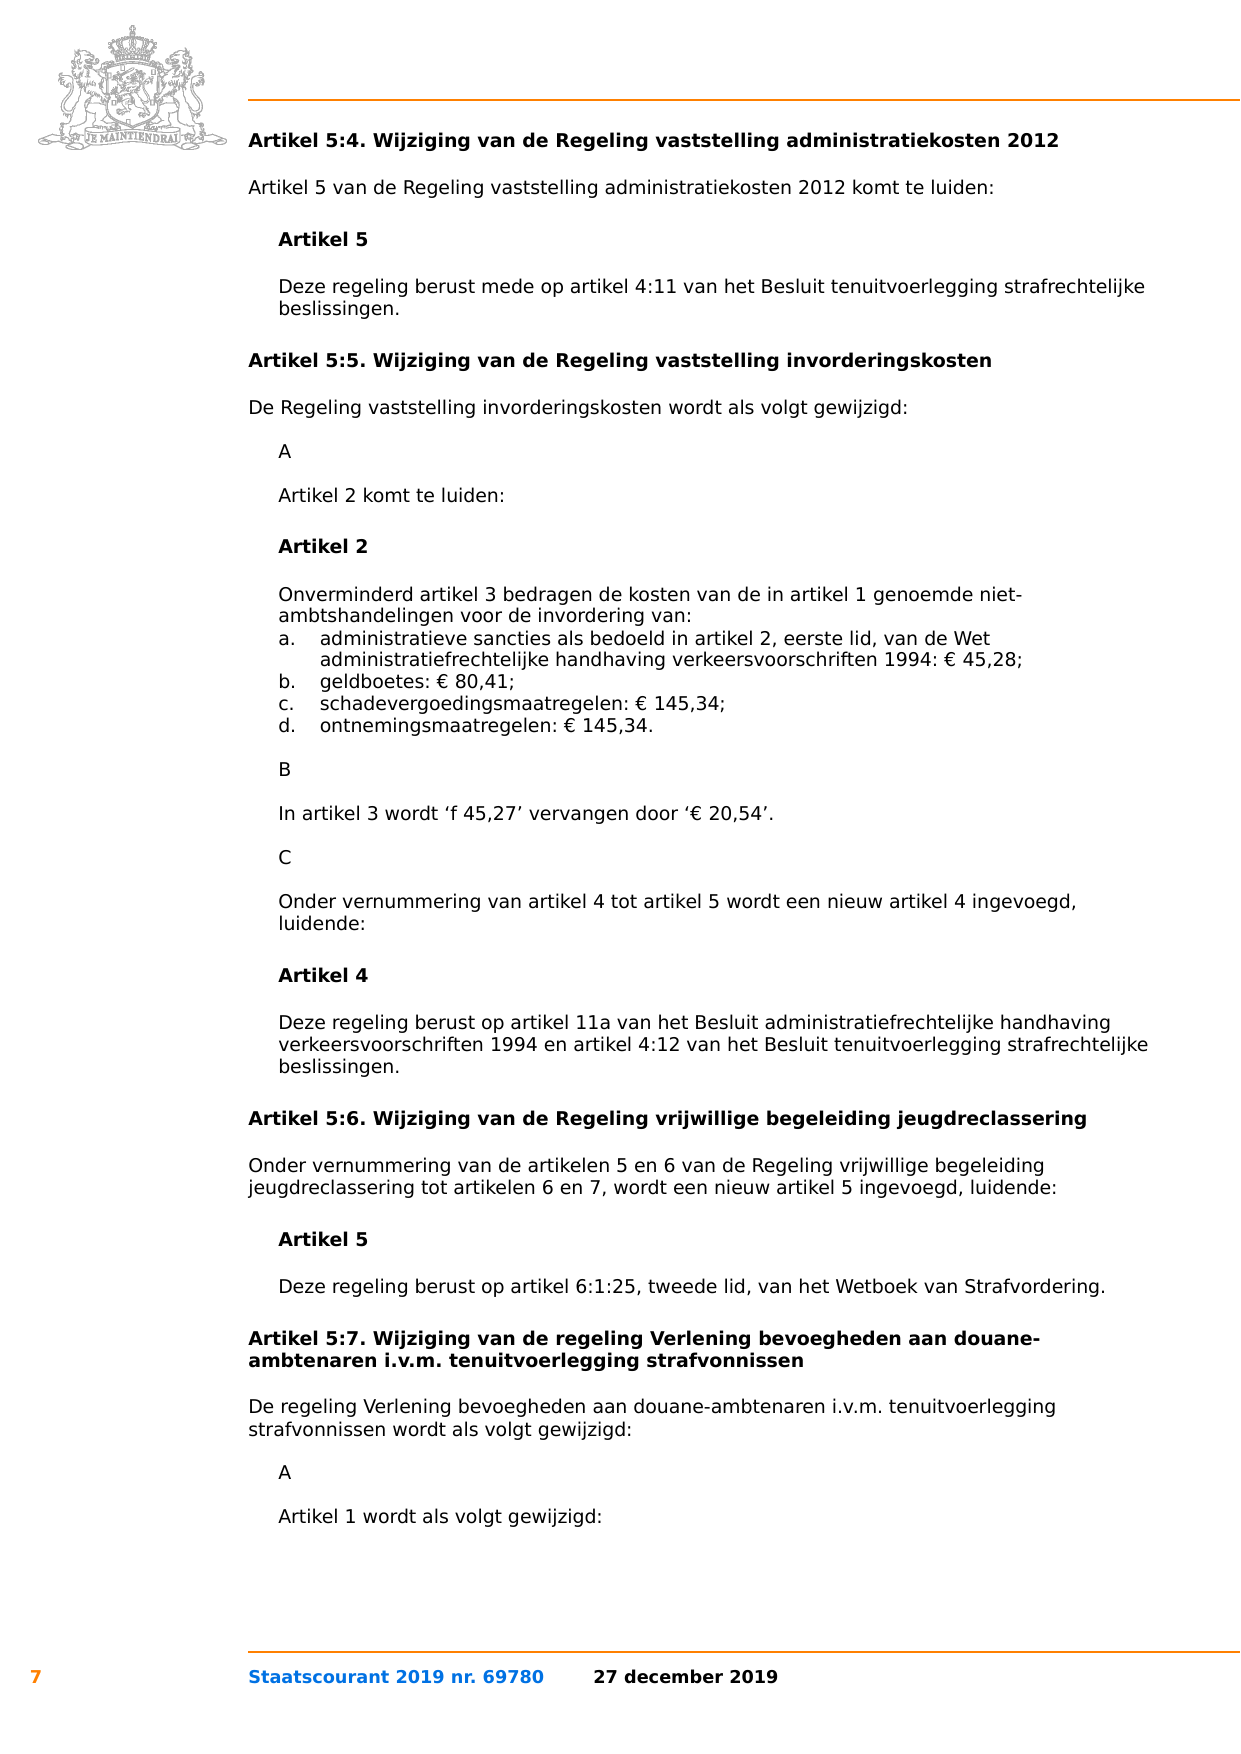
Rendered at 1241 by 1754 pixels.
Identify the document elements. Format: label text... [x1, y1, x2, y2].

text c. schadevergoedingsmaatregelen: € 145,34; [278, 693, 1163, 715]
text Artikel 1 wordt als volgt gewijzigd: [278, 1506, 1163, 1528]
text B [278, 759, 1163, 781]
text Deze regeling berust mede op artikel 4:11 van het Besluit tenuitvoerlegging strafrechtelijke beslissingen. [278, 276, 1163, 320]
text Deze regeling berust op artikel 11a van het Besluit administratiefrechtelijke handhaving verkeersvoorschriften 1994 en artikel 4:12 van het Besluit tenuitvoerlegging strafrechtelijke beslissingen. [278, 1012, 1163, 1078]
text b. geldboetes: € 80,41; [278, 671, 1163, 693]
subtitle Artikel 4 [278, 965, 1163, 987]
text Artikel 5 van de Regeling vaststelling administratiekosten 2012 komt te luiden: [248, 177, 1163, 199]
subtitle Artikel 5 [278, 1228, 1163, 1251]
text Onder vernummering van de artikelen 5 en 6 van de Regeling vrijwillige begeleiding jeugdreclassering tot artikelen 6 en 7, wordt een nieuw artikel 5 ingevoegd, luidende: [248, 1154, 1163, 1198]
picture [38, 25, 227, 150]
text C [278, 847, 1163, 869]
text A [278, 441, 1163, 463]
text De Regeling vaststelling invorderingskosten wordt als volgt gewijzigd: [248, 397, 1163, 419]
subtitle Artikel 2 [278, 536, 1163, 558]
text Artikel 2 komt te luiden: [278, 484, 1163, 506]
text Deze regeling berust op artikel 6:1:25, tweede lid, van het Wetboek van Strafvordering. [278, 1276, 1163, 1297]
subtitle Artikel 5 [278, 229, 1163, 251]
text d. ontnemingsmaatregelen: € 145,34. [278, 715, 1163, 737]
text a. administratieve sancties als bedoeld in artikel 2, eerste lid, van de Wet administratiefrechtelijke handhaving verkeersvoorschriften 1994: € 45,28; [278, 627, 1163, 671]
text Onder vernummering van artikel 4 tot artikel 5 wordt een nieuw artikel 4 ingevoegd, luidende: [278, 891, 1163, 935]
text Onverminderd artikel 3 bedragen de kosten van de in artikel 1 genoemde niet-ambtshandelingen voor de invordering van: [278, 583, 1163, 627]
subtitle Artikel 5:5. Wijziging van de Regeling vaststelling invorderingskosten [248, 350, 1163, 372]
text In artikel 3 wordt ‘f 45,27’ vervangen door ‘€ 20,54’. [278, 803, 1163, 825]
text A [278, 1462, 1163, 1484]
text De regeling Verlening bevoegheden aan douane-ambtenaren i.v.m. tenuitvoerlegging strafvonnissen wordt als volgt gewijzigd: [248, 1396, 1163, 1440]
subtitle Artikel 5:6. Wijziging van de Regeling vrijwillige begeleiding jeugdreclassering [248, 1108, 1163, 1129]
subtitle Artikel 5:4. Wijziging van de Regeling vaststelling administratiekosten 2012 [248, 130, 1163, 152]
subtitle Artikel 5:7. Wijziging van de regeling Verlening bevoegheden aan douane-ambtenaren i.v.m. tenuitvoerlegging strafvonnissen [248, 1327, 1163, 1371]
